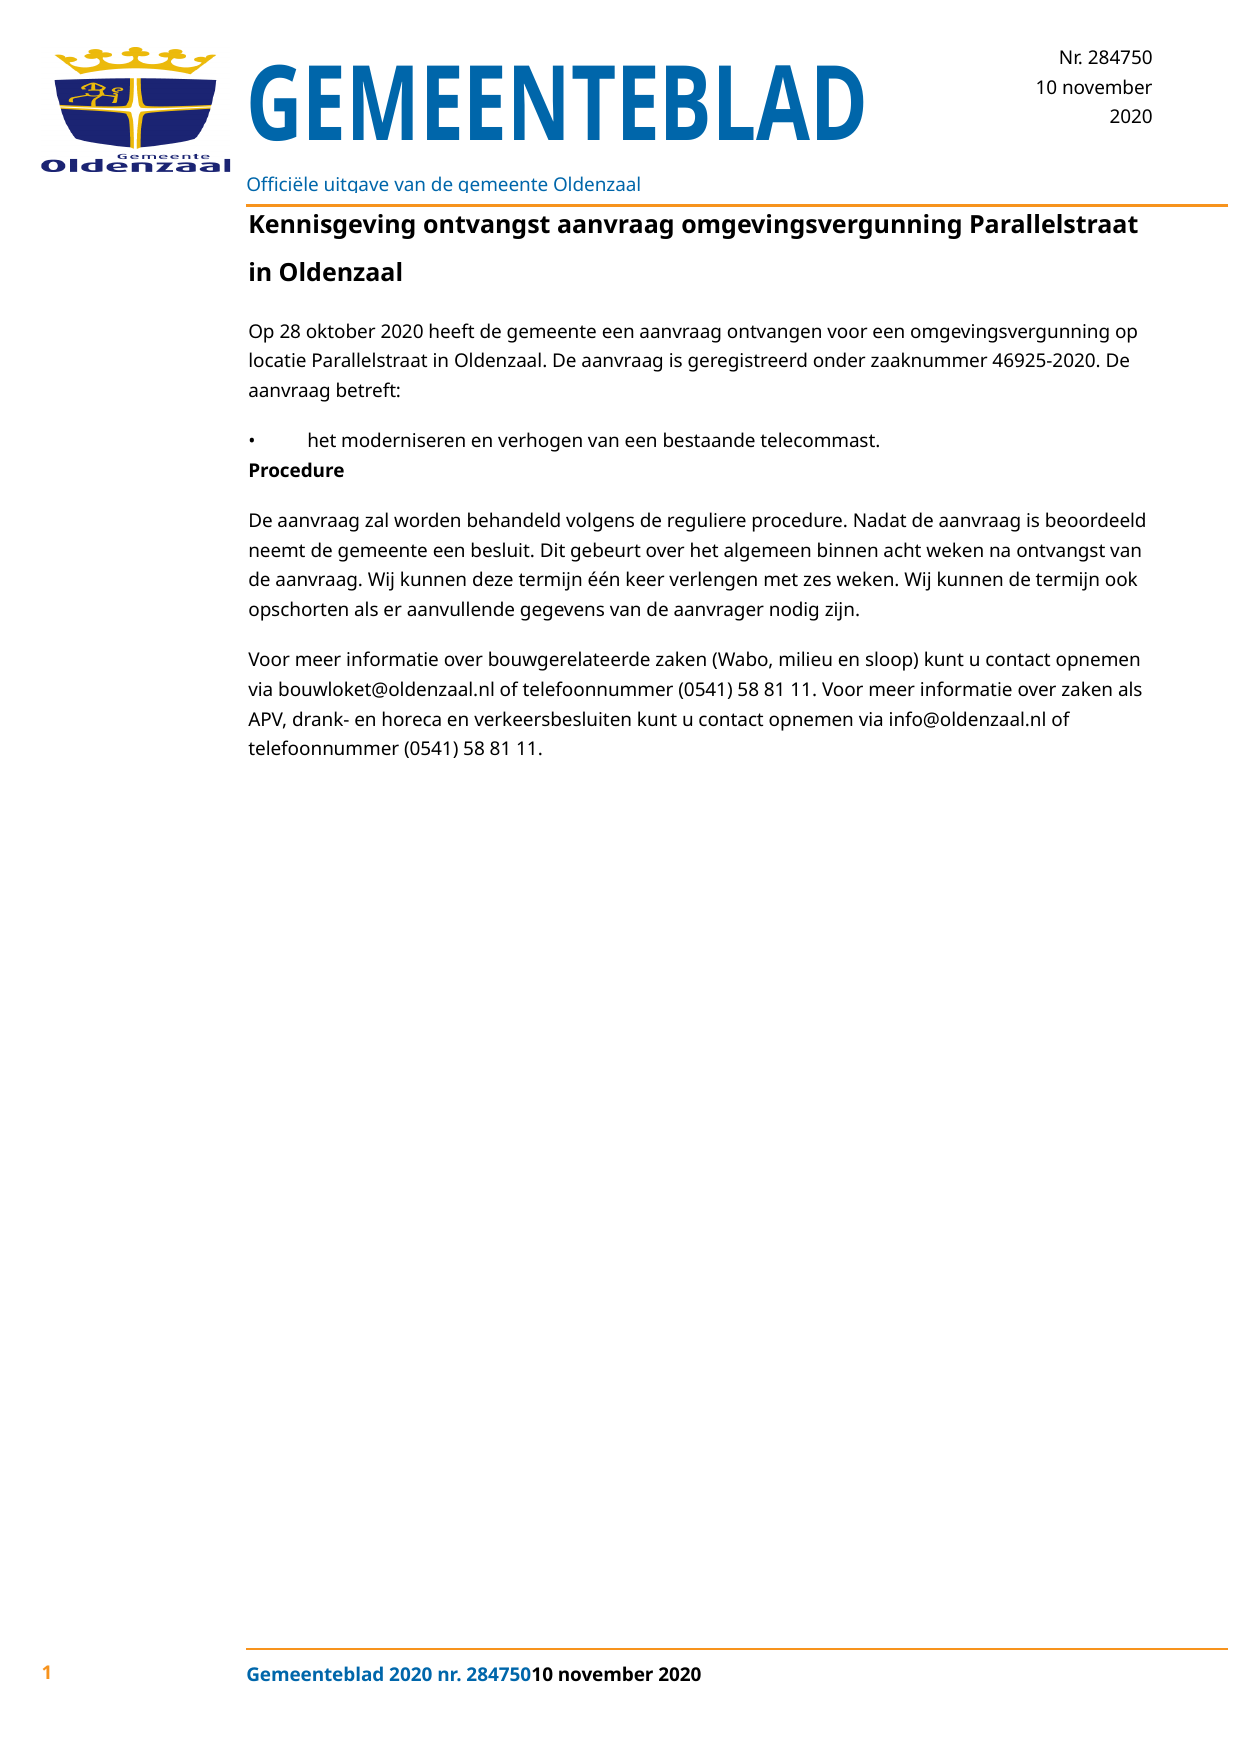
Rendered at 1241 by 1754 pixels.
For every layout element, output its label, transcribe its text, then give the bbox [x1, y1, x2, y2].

text Voor meer informatie over bouwgerelateerde zaken (Wabo, milieu en sloop) kunt u contact opnemen via bouwloket@oldenzaal.nl of telefoonnummer (0541) 58 81 11. Voor meer informatie over zaken als APV, drank- en horeca en verkeersbesluiten kunt u contact opnemen via info@oldenzaal.nl of telefoonnummer (0541) 58 81 11. [248, 647, 1152, 761]
picture [41, 47, 231, 172]
text De aanvraag zal worden behandeld volgens de reguliere procedure. Nadat de aanvraag is beoordeeld neemt de gemeente een besluit. Dit gebeurt over het algemeen binnen acht weken na ontvangst van de aanvraag. Wij kunnen deze termijn één keer verlengen met zes weken. Wij kunnen de termijn ook opschorten als er aanvullende gegevens van de aanvrager nodig zijn. [248, 507, 1152, 622]
text Op 28 oktober 2020 heeft de gemeente een aanvraag ontvangen voor een omgevingsvergunning op locatie Parallelstraat in Oldenzaal. De aanvraag is geregistreerd onder zaaknummer 46925-2020. De aanvraag betreft: [248, 318, 1152, 403]
text Procedure [248, 457, 1152, 483]
text Kennisgeving ontvangst aanvraag omgevingsvergunning Parallelstraat in Oldenzaal [248, 207, 1152, 288]
list het moderniseren en verhogen van een bestaande telecommast. [248, 427, 1152, 453]
